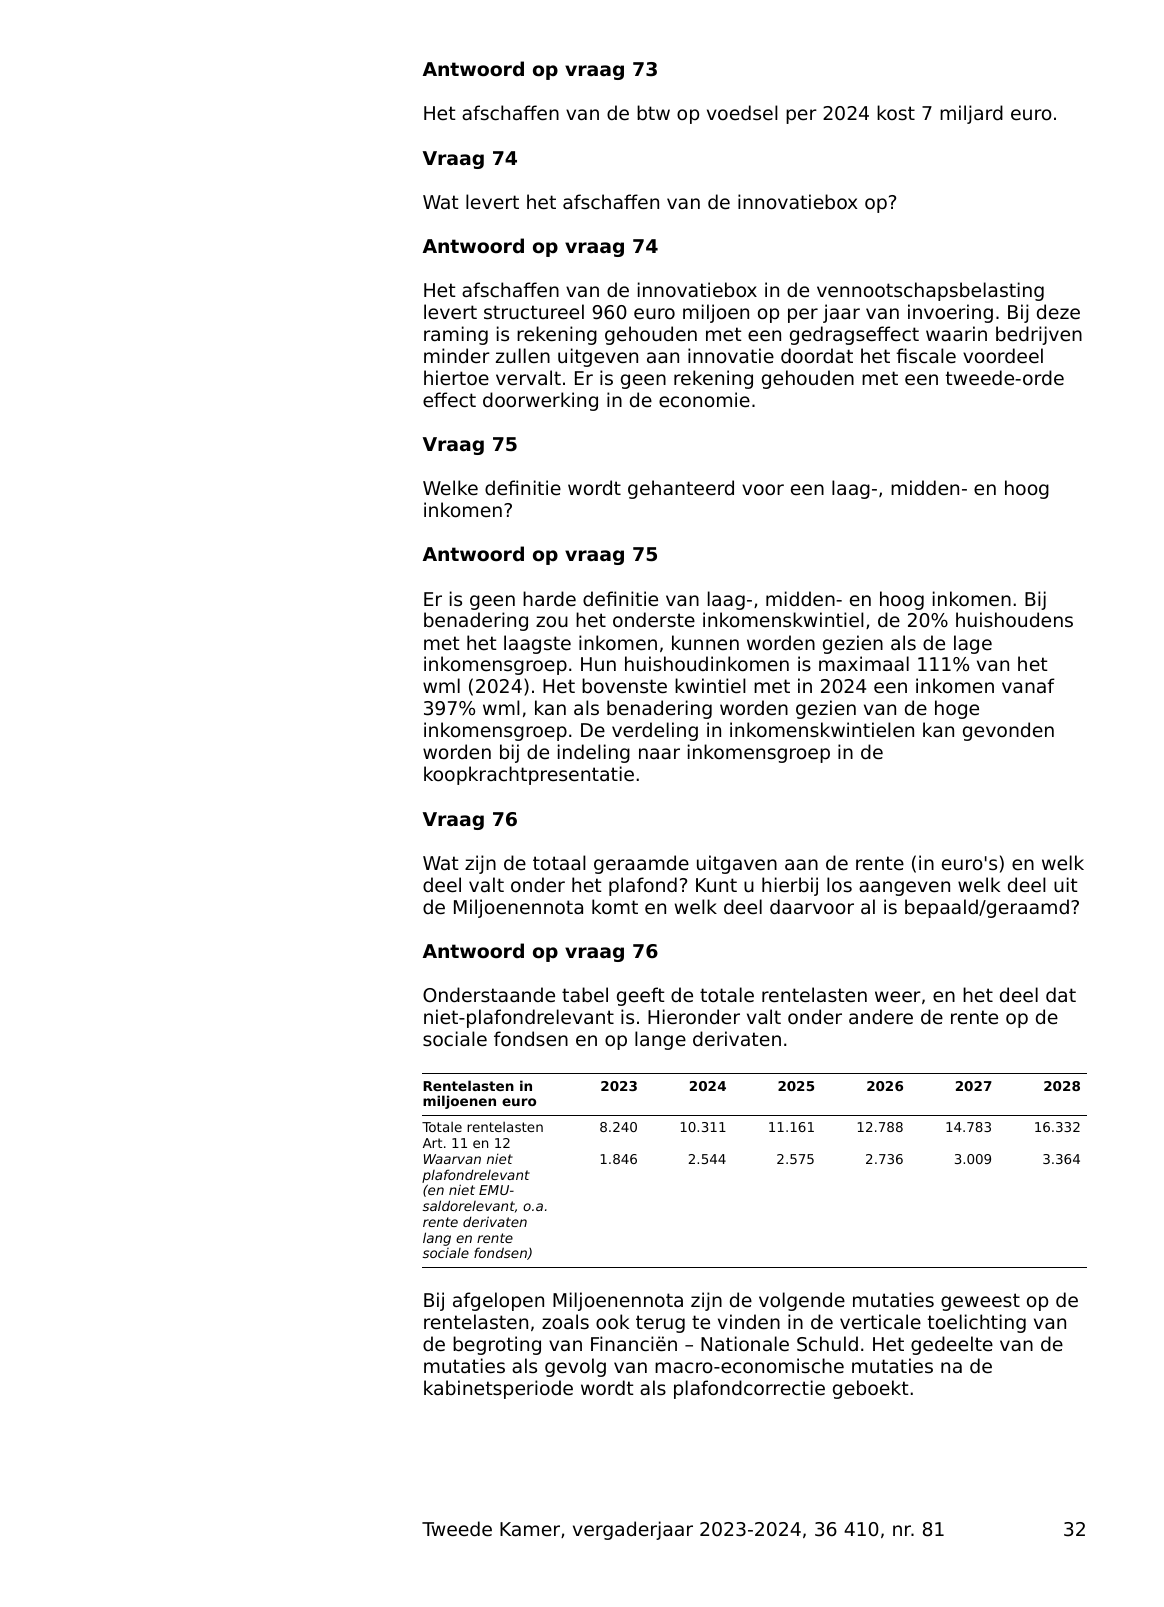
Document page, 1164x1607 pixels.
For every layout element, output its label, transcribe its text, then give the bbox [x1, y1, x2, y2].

table_cell 2.544 [644, 1152, 732, 1267]
subtitle Vraag 75 [422, 434, 1087, 456]
table_cell 12.788 [821, 1116, 909, 1152]
table_cell 11.161 [732, 1116, 821, 1152]
table_cell 3.364 [998, 1152, 1087, 1267]
table_cell 8.240 [555, 1116, 644, 1152]
text Wat zijn de totaal geraamde uitgaven aan de rente (in euro's) en welk deel valt onder het plafond? Kunt u hierbij los aangeven welk deel uit de Miljoenennota komt en welk deel daarvoor al is bepaald/geraamd? [422, 853, 1087, 918]
table_cell 2.575 [732, 1152, 821, 1267]
subtitle Antwoord op vraag 75 [422, 544, 1087, 566]
table_header 2028 [998, 1074, 1087, 1114]
text Het afschaffen van de btw op voedsel per 2024 kost 7 miljard euro. [422, 103, 1087, 125]
text Wat levert het afschaffen van de innovatiebox op? [422, 192, 1087, 213]
table_cell 3.009 [910, 1152, 998, 1267]
table_cell Totale rentelasten Art. 11 en 12 [422, 1116, 555, 1152]
table_cell 14.783 [910, 1116, 998, 1152]
subtitle Antwoord op vraag 76 [422, 941, 1087, 963]
subtitle Antwoord op vraag 73 [422, 59, 1087, 81]
table_cell 1.846 [555, 1152, 644, 1267]
table_cell Waarvan niet plafondrelevant (en niet EMU-saldorelevant, o.a. rente derivaten lang en rente sociale fondsen) [422, 1152, 555, 1267]
subtitle Vraag 74 [422, 147, 1087, 169]
text Er is geen harde definitie van laag-, midden- en hoog inkomen. Bij benadering zou het onderste inkomenskwintiel, de 20% huishoudens met het laagste inkomen, kunnen worden gezien als de lage inkomensgroep. Hun huishoudinkomen is maximaal 111% van het wml (2024). Het bovenste kwintiel met in 2024 een inkomen vanaf 397% wml, kan als benadering worden gezien van de hoge inkomensgroep. De verdeling in inkomenskwintielen kan gevonden worden bij de indeling naar inkomensgroep in de koopkrachtpresentatie. [422, 588, 1087, 786]
table_cell 16.332 [998, 1116, 1087, 1152]
table_cell 2.736 [821, 1152, 909, 1267]
text Het afschaffen van de innovatiebox in de vennootschapsbelasting levert structureel 960 euro miljoen op per jaar van invoering. Bij deze raming is rekening gehouden met een gedragseffect waarin bedrijven minder zullen uitgeven aan innovatie doordat het fiscale voordeel hiertoe vervalt. Er is geen rekening gehouden met een tweede-orde effect doorwerking in de economie. [422, 280, 1087, 412]
table_header 2023 [555, 1074, 644, 1114]
subtitle Vraag 76 [422, 808, 1087, 830]
table_header 2026 [821, 1074, 909, 1114]
text Onderstaande tabel geeft de totale rentelasten weer, en het deel dat niet-plafondrelevant is. Hieronder valt onder andere de rente op de sociale fondsen en op lange derivaten. [422, 985, 1087, 1051]
text Bij afgelopen Miljoenennota zijn de volgende mutaties geweest op de rentelasten, zoals ook terug te vinden in de verticale toelichting van de begroting van Financiën – Nationale Schuld. Het gedeelte van de mutaties als gevolg van macro-economische mutaties na de kabinetsperiode wordt als plafondcorrectie geboekt. [422, 1290, 1087, 1400]
table_cell 10.311 [644, 1116, 732, 1152]
table_header 2025 [732, 1074, 821, 1114]
subtitle Antwoord op vraag 74 [422, 236, 1087, 258]
table_header 2024 [644, 1074, 732, 1114]
text Welke definitie wordt gehanteerd voor een laag-, midden- en hoog inkomen? [422, 478, 1087, 522]
table_header 2027 [910, 1074, 998, 1114]
table_header Rentelasten in miljoenen euro [422, 1074, 555, 1114]
